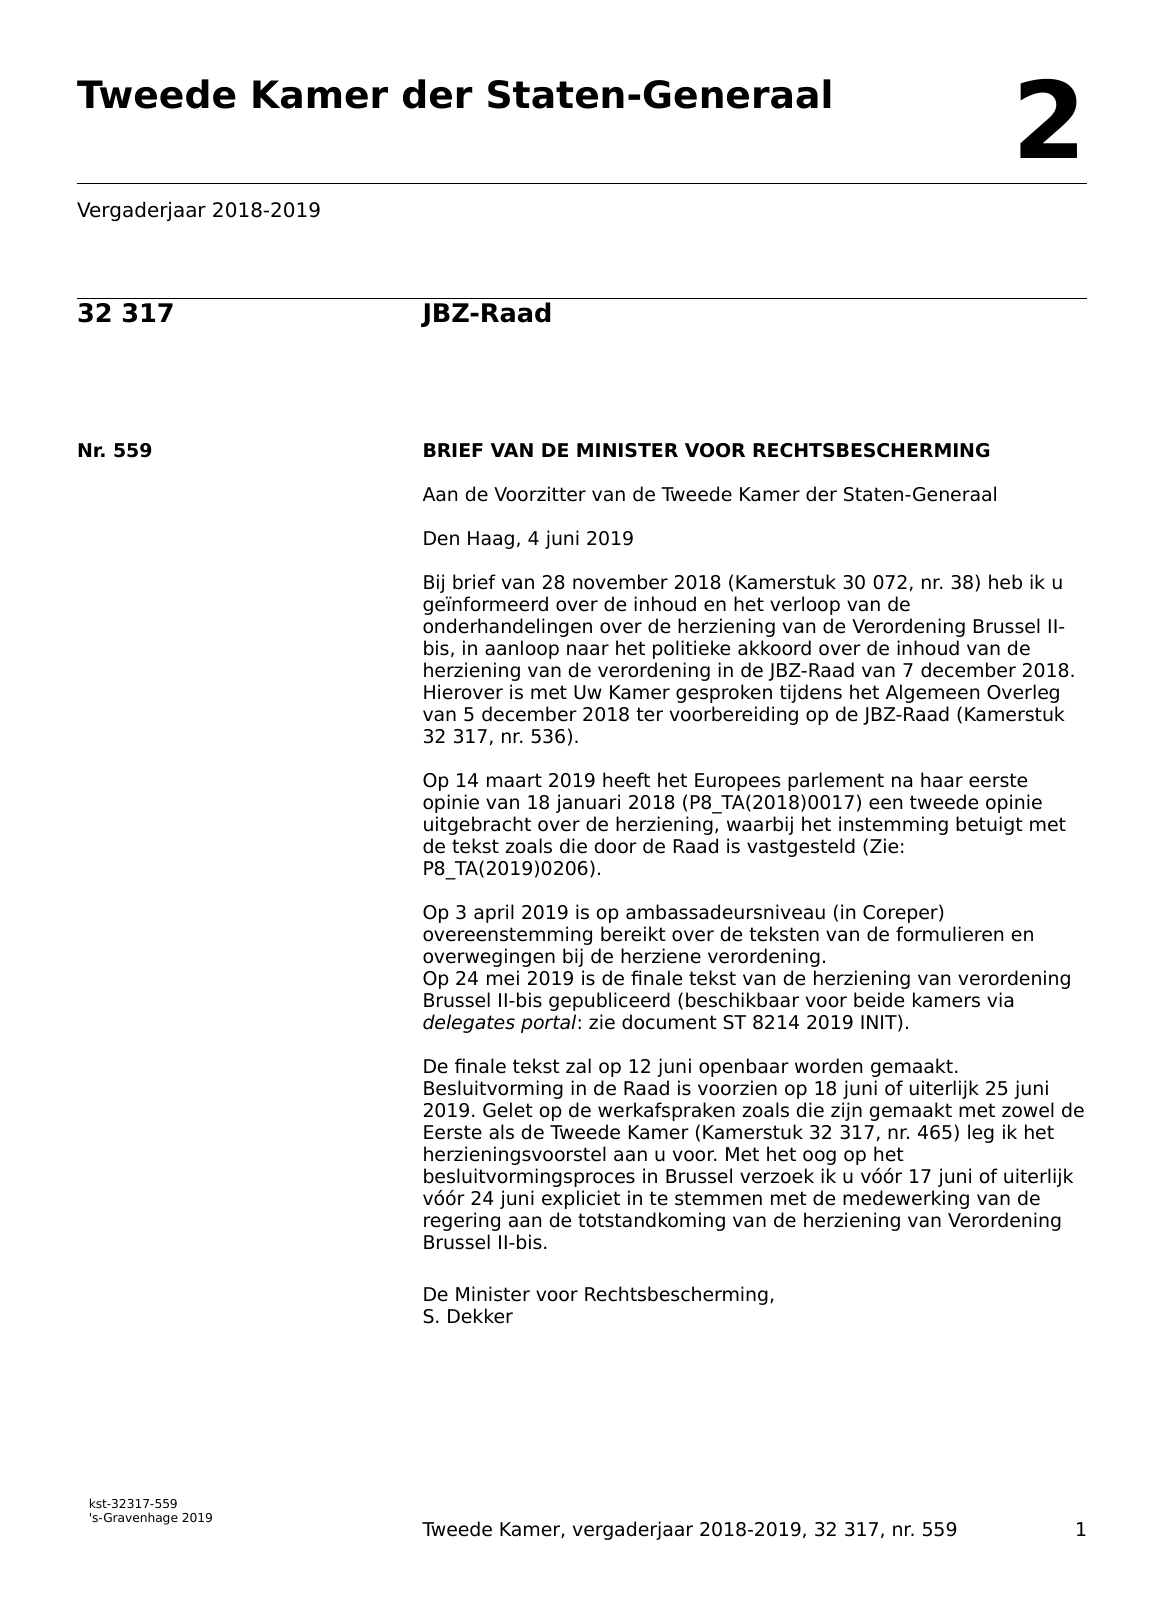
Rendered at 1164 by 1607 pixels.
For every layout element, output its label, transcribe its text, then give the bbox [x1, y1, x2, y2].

text Den Haag, 4 juni 2019 [422, 528, 1087, 550]
subtitle Nr. 559 BRIEF VAN DE MINISTER VOOR RECHTSBESCHERMING [77, 440, 1087, 462]
text Op 14 maart 2019 heeft het Europees parlement na haar eerste opinie van 18 januari 2018 (P8_TA(2018)0017) een tweede opinie uitgebracht over de herziening, waarbij het instemming betuigt met de tekst zoals die door de Raad is vastgesteld (Zie: P8_TA(2019)0206). [422, 770, 1087, 880]
text Bij brief van 28 november 2018 (Kamerstuk 30 072, nr. 38) heb ik u geïnformeerd over de inhoud en het verloop van de onderhandelingen over de herziening van de Verordening Brussel II-bis, in aanloop naar het politieke akkoord over de inhoud van de herziening van de verordening in de JBZ-Raad van 7 december 2018. Hierover is met Uw Kamer gesproken tijdens het Algemeen Overleg van 5 december 2018 ter voorbereiding op de JBZ-Raad (Kamerstuk 32 317, nr. 536). [422, 572, 1087, 748]
text Aan de Voorzitter van de Tweede Kamer der Staten-Generaal [422, 484, 1087, 506]
text Op 24 mei 2019 is de finale tekst van de herziening van verordening Brussel II-bis gepubliceerd (beschikbaar voor beide kamers via delegates portal: zie document ST 8214 2019 INIT). [422, 968, 1087, 1034]
subtitle 32 317 JBZ-Raad [77, 299, 1087, 329]
text kst-32317-559 [88, 1497, 323, 1511]
text De Minister voor Rechtsbescherming, S. Dekker [422, 1284, 1087, 1328]
text 's-Gravenhage 2019 [88, 1511, 323, 1525]
table_header 2 [886, 59, 1087, 183]
text Op 3 april 2019 is op ambassadeursniveau (in Coreper) overeenstemming bereikt over de teksten van de formulieren en overwegingen bij de herziene verordening. [422, 902, 1087, 968]
table_header Tweede Kamer der Staten-Generaal [77, 59, 886, 183]
text De finale tekst zal op 12 juni openbaar worden gemaakt. Besluitvorming in de Raad is voorzien op 18 juni of uiterlijk 25 juni 2019. Gelet op de werkafspraken zoals die zijn gemaakt met zowel de Eerste als de Tweede Kamer (Kamerstuk 32 317, nr. 465) leg ik het herzieningsvoorstel aan u voor. Met het oog op het besluitvormingsproces in Brussel verzoek ik u vóór 17 juni of uiterlijk vóór 24 juni expliciet in te stemmen met de medewerking van de regering aan de totstandkoming van de herziening van Verordening Brussel II-bis. [422, 1056, 1087, 1254]
table_cell Vergaderjaar 2018-2019 [77, 184, 1087, 298]
